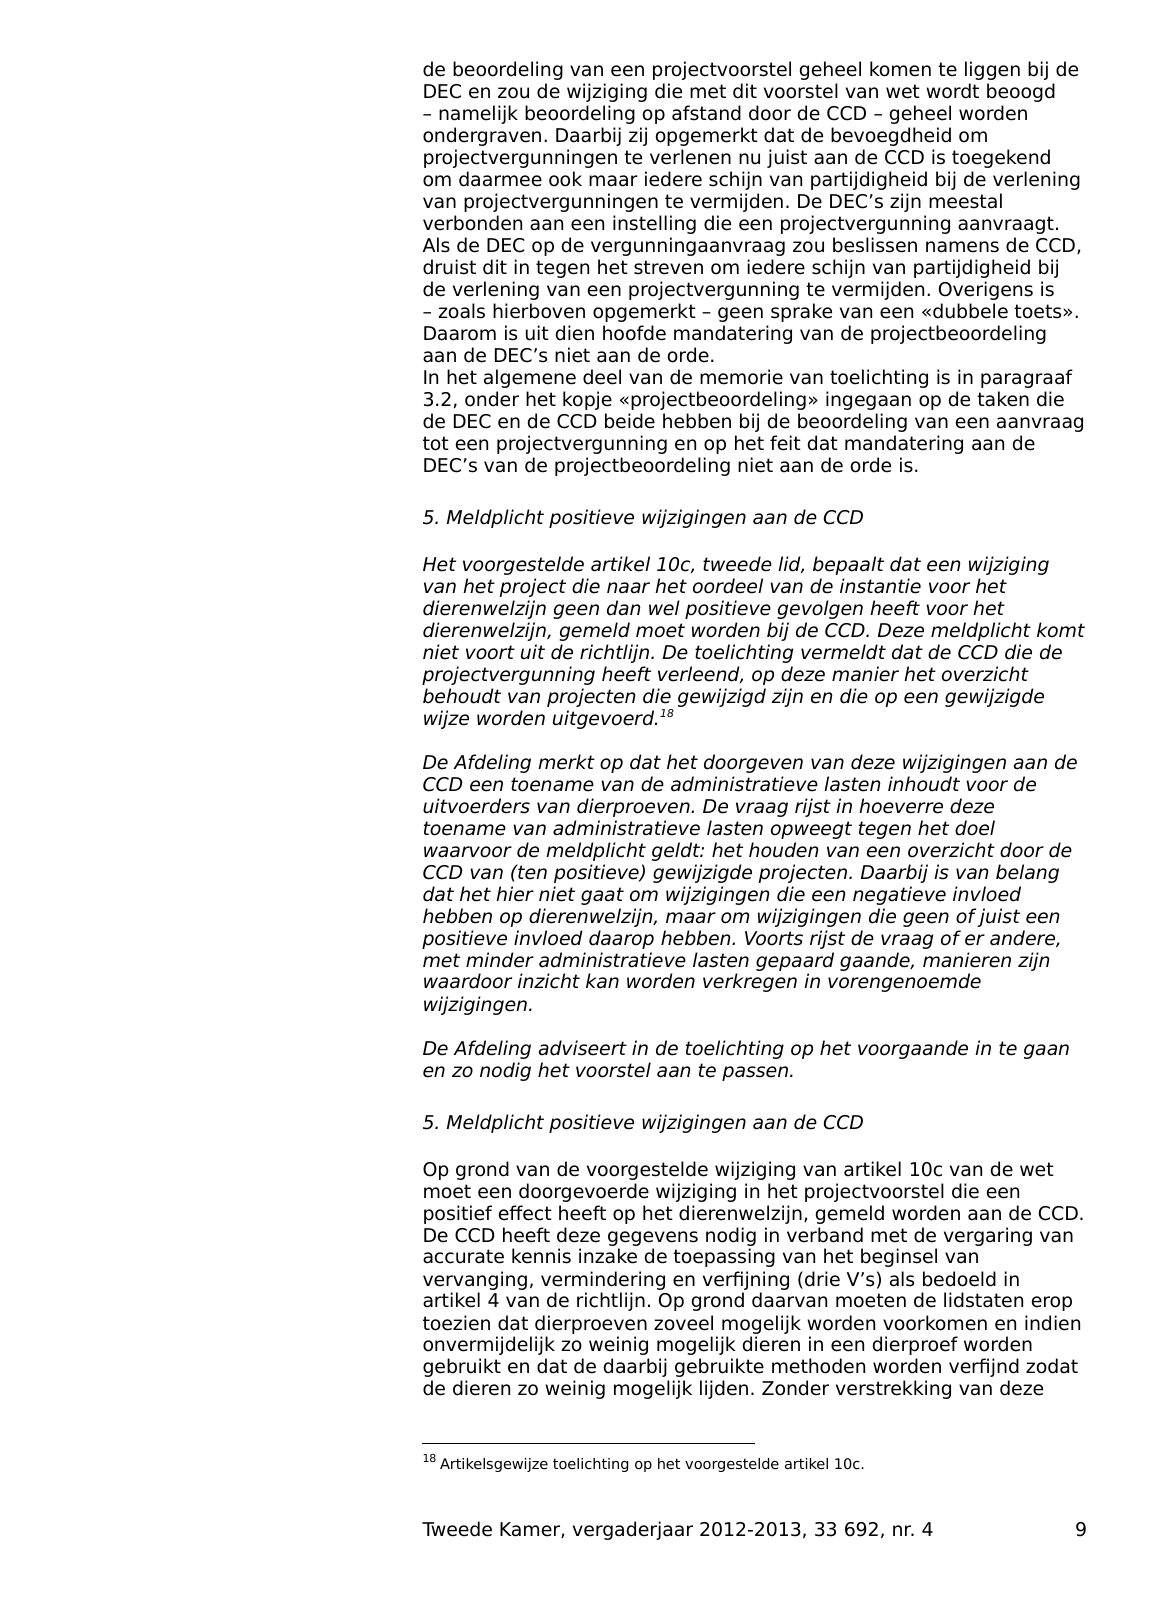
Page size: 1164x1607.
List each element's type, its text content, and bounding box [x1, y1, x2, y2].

text De Afdeling merkt op dat het doorgeven van deze wijzigingen aan de CCD een toename van de administratieve lasten inhoudt voor de uitvoerders van dierproeven. De vraag rijst in hoeverre deze toename van administratieve lasten opweegt tegen het doel waarvoor de meldplicht geldt: het houden van een overzicht door de CCD van (ten positieve) gewijzigde projecten. Daarbij is van belang dat het hier niet gaat om wijzigingen die een negatieve invloed hebben op dierenwelzijn, maar om wijzigingen die geen of juist een positieve invloed daarop hebben. Voorts rijst de vraag of er andere, met minder administratieve lasten gepaard gaande, manieren zijn waardoor inzicht kan worden verkregen in vorengenoemde wijzigingen. [422, 752, 1087, 1015]
text Het voorgestelde artikel 10c, tweede lid, bepaalt dat een wijziging van het project die naar het oordeel van de instantie voor het dierenwelzijn geen dan wel positieve gevolgen heeft voor het dierenwelzijn, gemeld moet worden bij de CCD. Deze meldplicht komt niet voort uit de richtlijn. De toelichting vermeldt dat de CCD die de projectvergunning heeft verleend, op deze manier het overzicht behoudt van projecten die gewijzigd zijn en die op een gewijzigde wijze worden uitgevoerd. [422, 554, 1087, 729]
text Artikelsgewijze toelichting op het voorgestelde artikel 10c. [422, 1452, 1087, 1474]
text De Afdeling adviseert in de toelichting op het voorgaande in te gaan en zo nodig het voorstel aan te passen. [422, 1038, 1087, 1082]
text In het algemene deel van de memorie van toelichting is in paragraaf 3.2, onder het kopje «projectbeoordeling» ingegaan op de taken die de DEC en de CCD beide hebben bij de beoordeling van een aanvraag tot een projectvergunning en op het feit dat mandatering aan de DEC’s van de projectbeoordeling niet aan de orde is. [422, 367, 1087, 477]
text Op grond van de voorgestelde wijziging van artikel 10c van de wet moet een doorgevoerde wijziging in het projectvoorstel die een positief effect heeft op het dierenwelzijn, gemeld worden aan de CCD. [422, 1158, 1087, 1224]
text de beoordeling van een projectvoorstel geheel komen te liggen bij de DEC en zou de wijziging die met dit voorstel van wet wordt beoogd – namelijk beoordeling op afstand door de CCD – geheel worden ondergraven. Daarbij zij opgemerkt dat de bevoegdheid om projectvergunningen te verlenen nu juist aan de CCD is toegekend om daarmee ook maar iedere schijn van partijdigheid bij de verlening van projectvergunningen te vermijden. De DEC’s zijn meestal verbonden aan een instelling die een projectvergunning aanvraagt. Als de DEC op de vergunningaanvraag zou beslissen namens de CCD, druist dit in tegen het streven om iedere schijn van partijdigheid bij de verlening van een projectvergunning te vermijden. Overigens is – zoals hierboven opgemerkt – geen sprake van een «dubbele toets». Daarom is uit dien hoofde mandatering van de projectbeoordeling aan de DEC’s niet aan de orde. [422, 59, 1087, 367]
text De CCD heeft deze gegevens nodig in verband met de vergaring van accurate kennis inzake de toepassing van het beginsel van vervanging, vermindering en verfijning (drie V’s) als bedoeld in artikel 4 van de richtlijn. Op grond daarvan moeten de lidstaten erop toezien dat dierproeven zoveel mogelijk worden voorkomen en indien onvermijdelijk zo weinig mogelijk dieren in een dierproef worden gebruikt en dat de daarbij gebruikte methoden worden verfijnd zodat de dieren zo weinig mogelijk lijden. Zonder verstrekking van deze [422, 1224, 1087, 1400]
subtitle 5. Meldplicht positieve wijzigingen aan de CCD [422, 507, 1087, 529]
subtitle 5. Meldplicht positieve wijzigingen aan de CCD [422, 1112, 1087, 1133]
